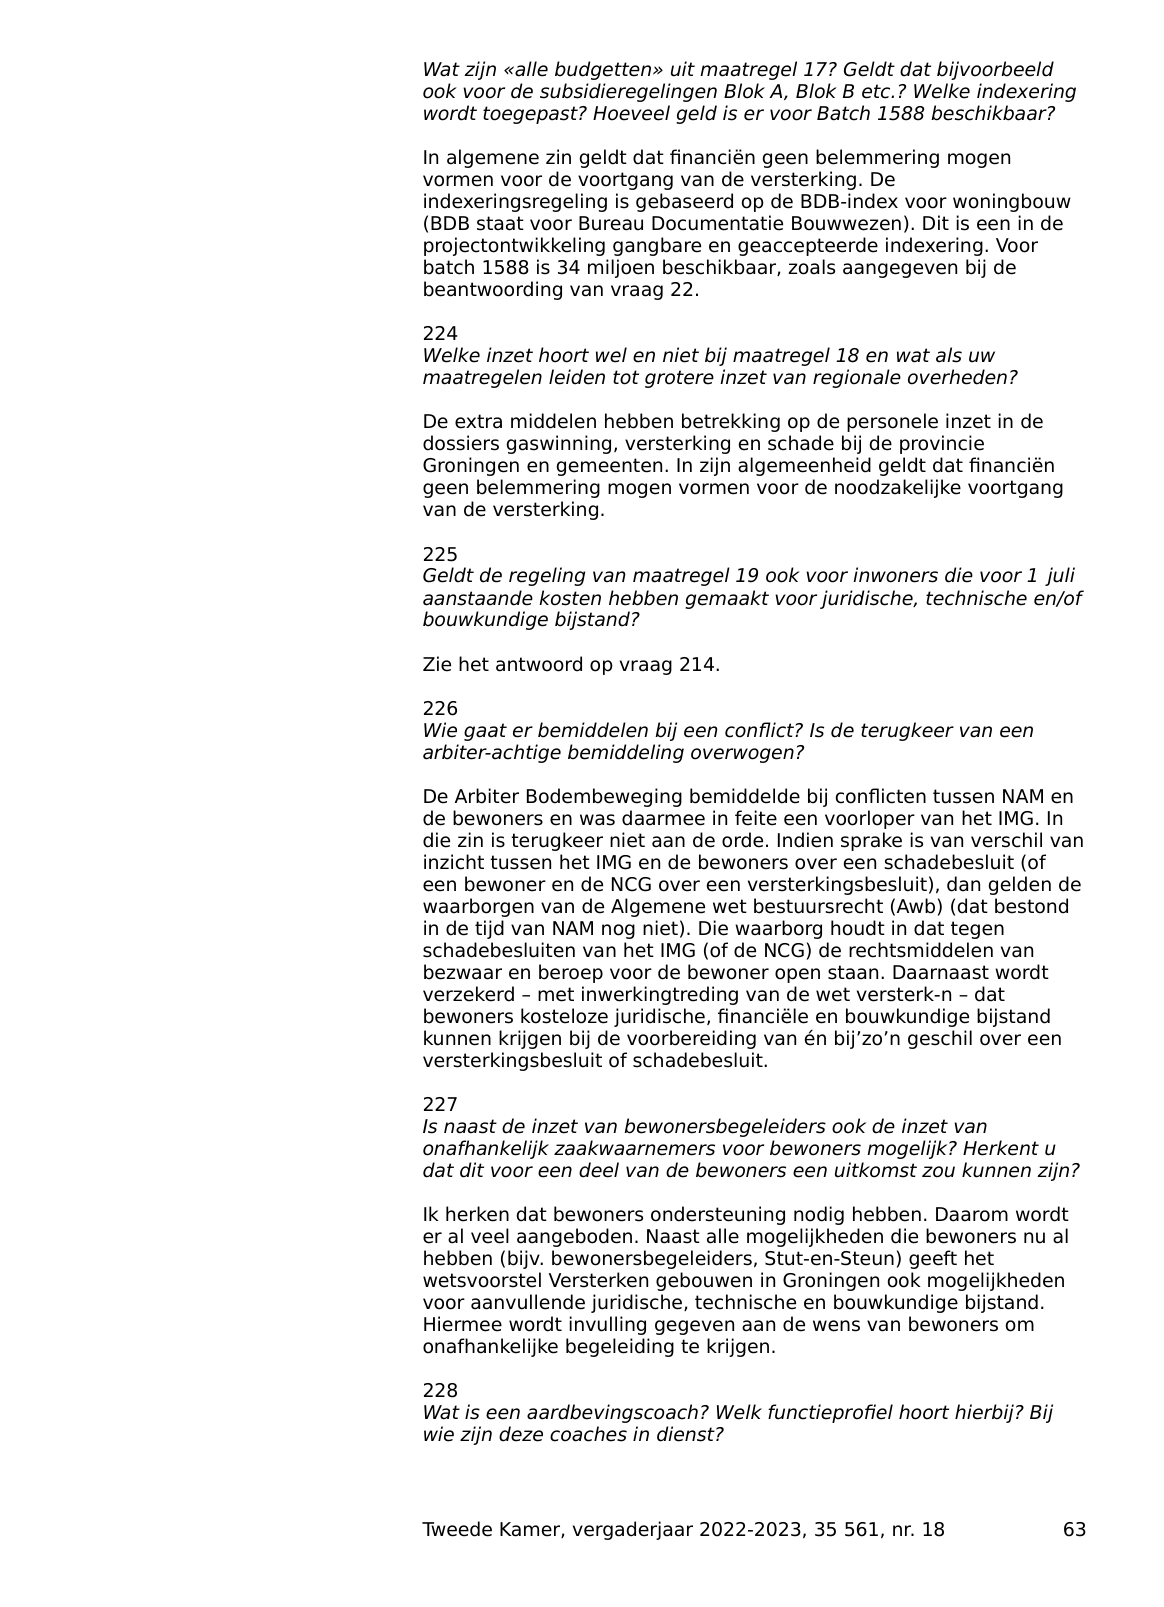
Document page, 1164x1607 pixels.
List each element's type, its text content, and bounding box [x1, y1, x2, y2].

text In algemene zin geldt dat financiën geen belemmering mogen vormen voor de voortgang van de versterking. De indexeringsregeling is gebaseerd op de BDB-index voor woningbouw (BDB staat voor Bureau Documentatie Bouwwezen). Dit is een in de projectontwikkeling gangbare en geaccepteerde indexering. Voor batch 1588 is 34 miljoen beschikbaar, zoals aangegeven bij de beantwoording van vraag 22. [422, 147, 1087, 301]
text 228 [422, 1380, 1087, 1402]
text Wat is een aardbevingscoach? Welk functieprofiel hoort hierbij? Bij wie zijn deze coaches in dienst? [422, 1402, 1087, 1446]
text 225 [422, 543, 1087, 565]
text 227 [422, 1094, 1087, 1116]
text Is naast de inzet van bewonersbegeleiders ook de inzet van onafhankelijk zaakwaarnemers voor bewoners mogelijk? Herkent u dat dit voor een deel van de bewoners een uitkomst zou kunnen zijn? [422, 1116, 1087, 1182]
text Wat zijn «alle budgetten» uit maatregel 17? Geldt dat bijvoorbeeld ook voor de subsidieregelingen Blok A, Blok B etc.? Welke indexering wordt toegepast? Hoeveel geld is er voor Batch 1588 beschikbaar? [422, 59, 1087, 125]
text Welke inzet hoort wel en niet bij maatregel 18 en wat als uw maatregelen leiden tot grotere inzet van regionale overheden? [422, 345, 1087, 389]
text Geldt de regeling van maatregel 19 ook voor inwoners die voor 1 juli aanstaande kosten hebben gemaakt voor juridische, technische en/of bouwkundige bijstand? [422, 565, 1087, 631]
text 226 [422, 698, 1087, 720]
text Ik herken dat bewoners ondersteuning nodig hebben. Daarom wordt er al veel aangeboden. Naast alle mogelijkheden die bewoners nu al hebben (bijv. bewonersbegeleiders, Stut-en-Steun) geeft het wetsvoorstel Versterken gebouwen in Groningen ook mogelijkheden voor aanvullende juridische, technische en bouwkundige bijstand. Hiermee wordt invulling gegeven aan de wens van bewoners om onafhankelijke begeleiding te krijgen. [422, 1204, 1087, 1358]
text Zie het antwoord op vraag 214. [422, 653, 1087, 676]
text De extra middelen hebben betrekking op de personele inzet in de dossiers gaswinning, versterking en schade bij de provincie Groningen en gemeenten. In zijn algemeenheid geldt dat financiën geen belemmering mogen vormen voor de noodzakelijke voortgang van de versterking. [422, 411, 1087, 521]
text 224 [422, 323, 1087, 345]
text De Arbiter Bodembeweging bemiddelde bij conflicten tussen NAM en de bewoners en was daarmee in feite een voorloper van het IMG. In die zin is terugkeer niet aan de orde. Indien sprake is van verschil van inzicht tussen het IMG en de bewoners over een schadebesluit (of een bewoner en de NCG over een versterkingsbesluit), dan gelden de waarborgen van de Algemene wet bestuursrecht (Awb) (dat bestond in de tijd van NAM nog niet). Die waarborg houdt in dat tegen schadebesluiten van het IMG (of de NCG) de rechtsmiddelen van bezwaar en beroep voor de bewoner open staan. Daarnaast wordt verzekerd – met inwerkingtreding van de wet versterk-n – dat bewoners kosteloze juridische, financiële en bouwkundige bijstand kunnen krijgen bij de voorbereiding van én bij’zo’n geschil over een versterkingsbesluit of schadebesluit. [422, 786, 1087, 1072]
text Wie gaat er bemiddelen bij een conflict? Is de terugkeer van een arbiter-achtige bemiddeling overwogen? [422, 720, 1087, 764]
